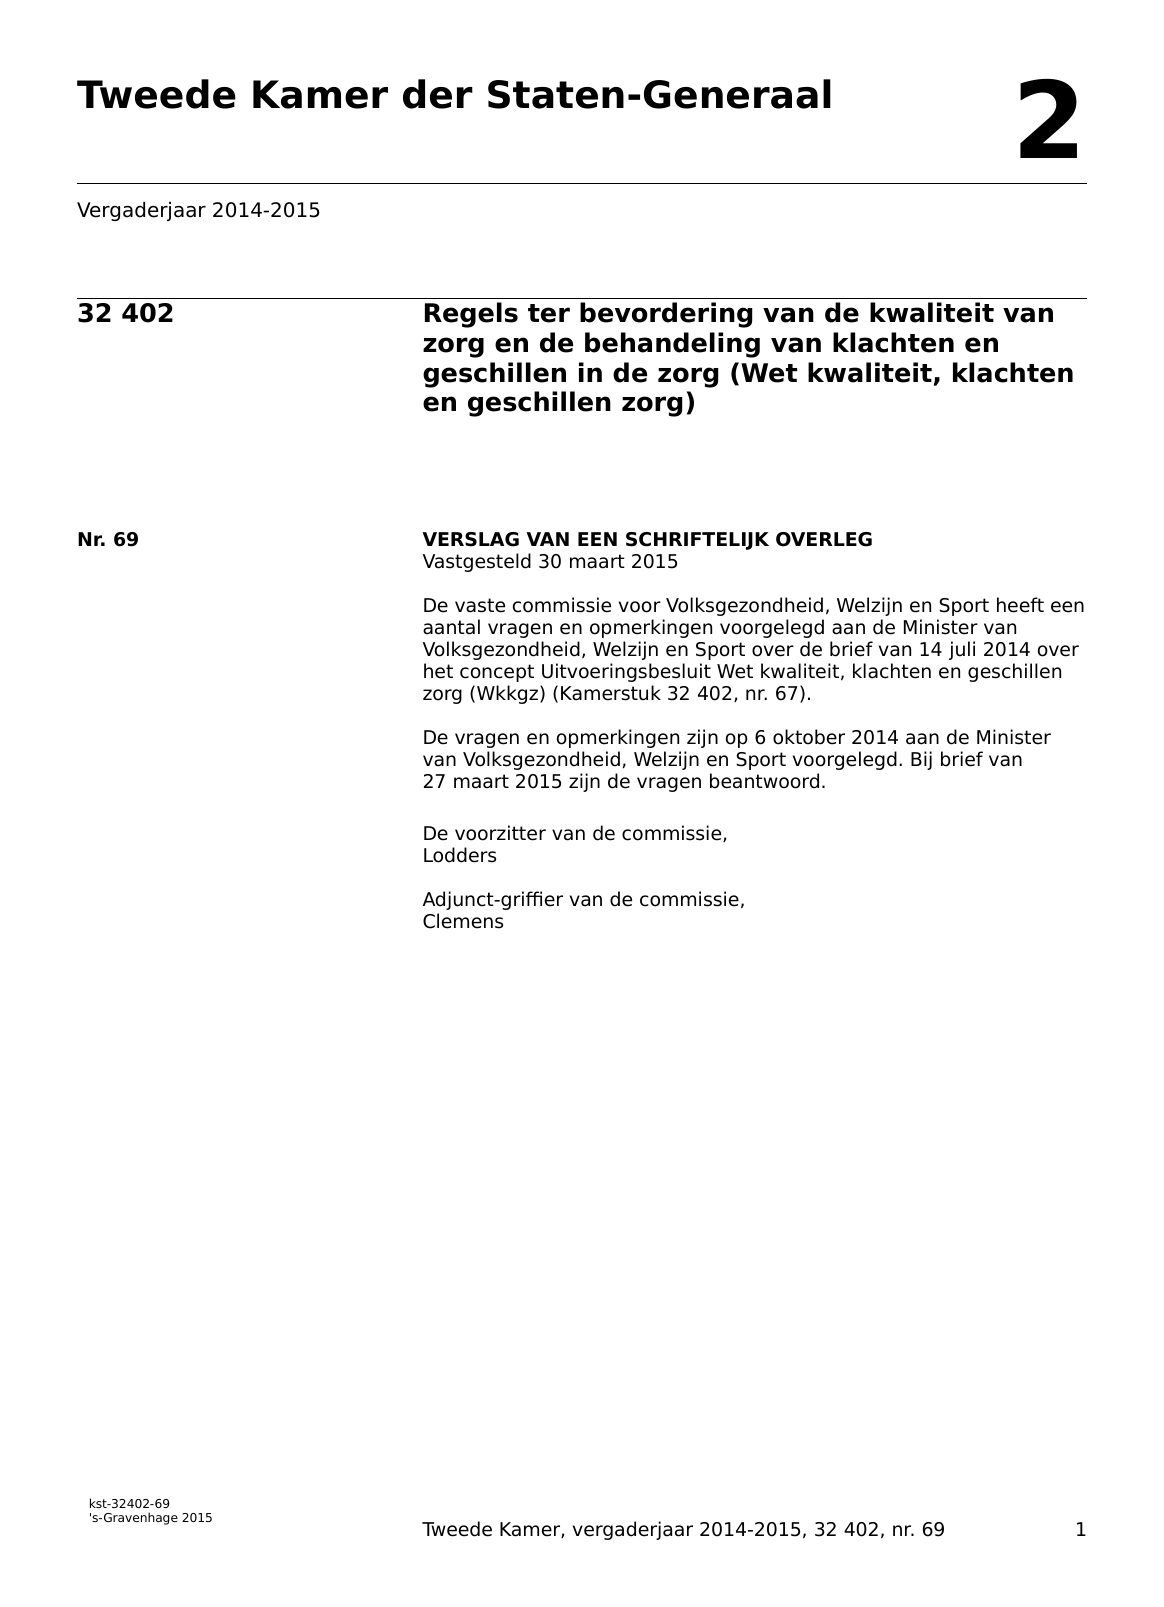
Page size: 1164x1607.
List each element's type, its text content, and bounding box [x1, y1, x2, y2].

text kst-32402-69 [88, 1497, 323, 1511]
text De vragen en opmerkingen zijn op 6 oktober 2014 aan de Minister van Volksgezondheid, Welzijn en Sport voorgelegd. Bij brief van 27 maart 2015 zijn de vragen beantwoord. [422, 727, 1087, 793]
text Vastgesteld 30 maart 2015 [422, 551, 1087, 573]
text De vaste commissie voor Volksgezondheid, Welzijn en Sport heeft een aantal vragen en opmerkingen voorgelegd aan de Minister van Volksgezondheid, Welzijn en Sport over de brief van 14 juli 2014 over het concept Uitvoeringsbesluit Wet kwaliteit, klachten en geschillen zorg (Wkkgz) (Kamerstuk 32 402, nr. 67). [422, 595, 1087, 705]
text De voorzitter van de commissie, Lodders [422, 823, 1087, 867]
text 's-Gravenhage 2015 [88, 1511, 323, 1525]
subtitle 32 402 Regels ter bevordering van de kwaliteit van zorg en de behandeling van klachten en geschillen in de zorg (Wet kwaliteit, klachten en geschillen zorg) [77, 299, 1087, 418]
table_header Tweede Kamer der Staten-Generaal [77, 59, 886, 183]
text Adjunct-griffier van de commissie, Clemens [422, 889, 1087, 933]
table_header 2 [886, 59, 1087, 183]
table_cell Vergaderjaar 2014-2015 [77, 184, 1087, 298]
subtitle Nr. 69 VERSLAG VAN EEN SCHRIFTELIJK OVERLEG [77, 529, 1087, 551]
